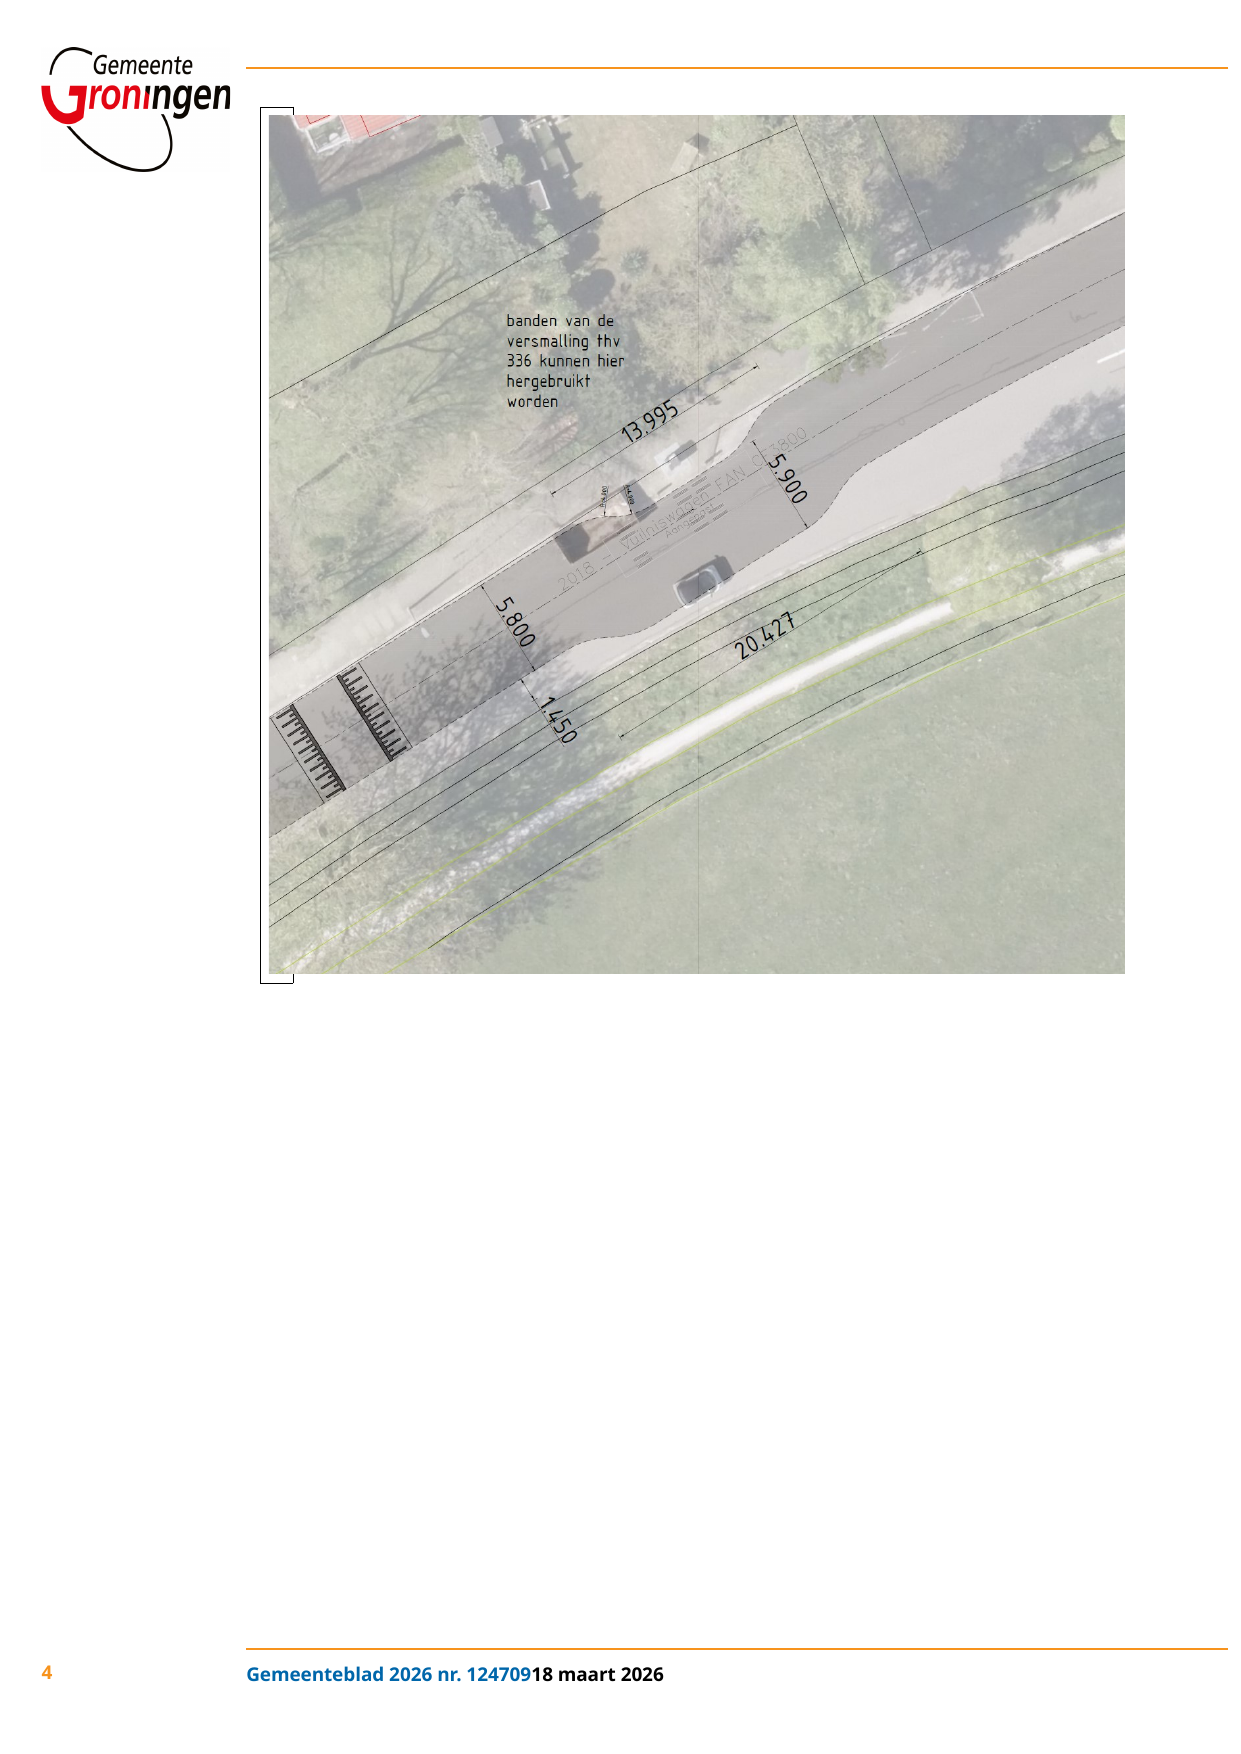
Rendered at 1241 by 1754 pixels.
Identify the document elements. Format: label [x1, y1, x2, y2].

picture [268, 115, 1125, 974]
picture [41, 47, 231, 172]
